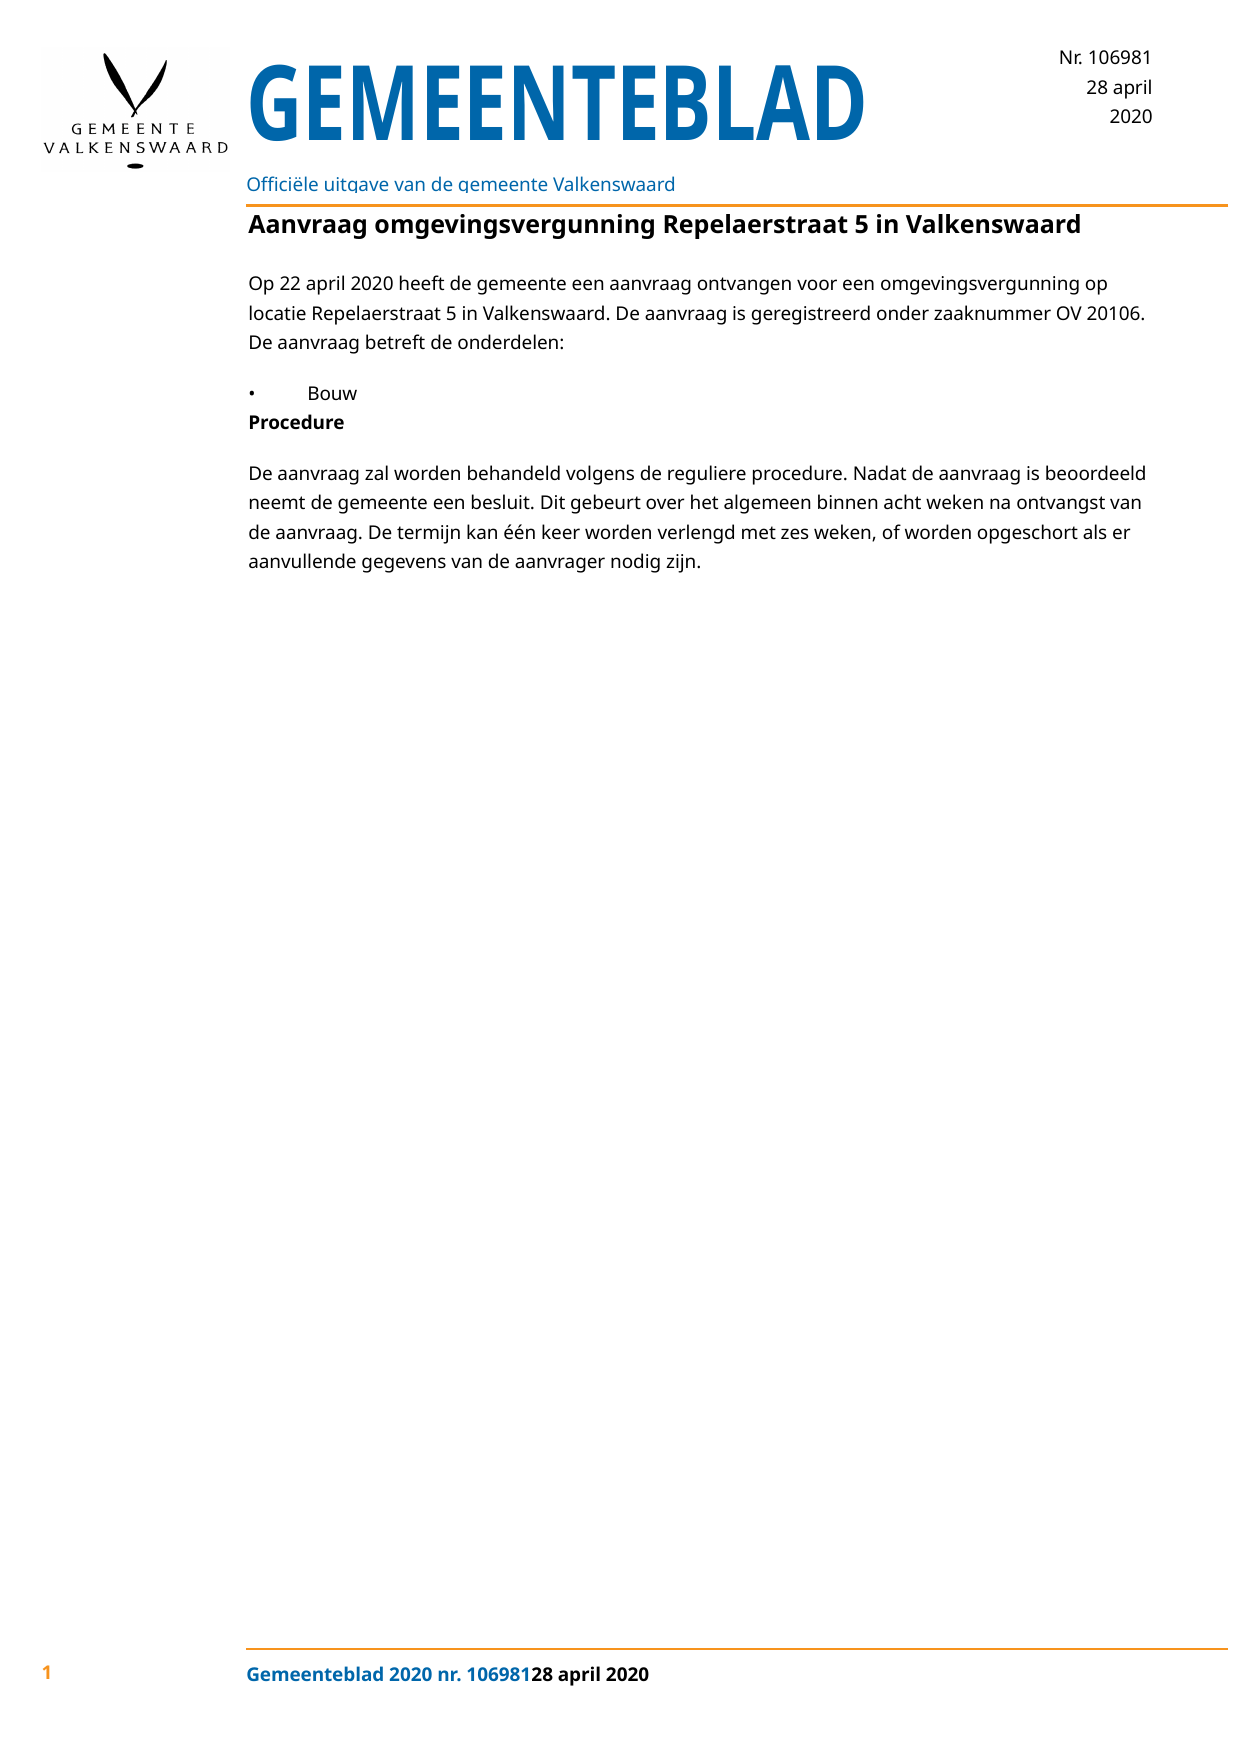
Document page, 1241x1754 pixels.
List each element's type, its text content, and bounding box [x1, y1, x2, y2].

text Aanvraag omgevingsvergunning Repelaerstraat 5 in Valkenswaard [248, 207, 1152, 241]
text Procedure [248, 409, 1152, 435]
picture [41, 47, 231, 172]
text Op 22 april 2020 heeft de gemeente een aanvraag ontvangen voor een omgevingsvergunning op locatie Repelaerstraat 5 in Valkenswaard. De aanvraag is geregistreerd onder zaaknummer OV 20106. De aanvraag betreft de onderdelen: [248, 270, 1152, 355]
text De aanvraag zal worden behandeld volgens de reguliere procedure. Nadat de aanvraag is beoordeeld neemt de gemeente een besluit. Dit gebeurt over het algemeen binnen acht weken na ontvangst van de aanvraag. De termijn kan één keer worden verlengd met zes weken, of worden opgeschort als er aanvullende gegevens van de aanvrager nodig zijn. [248, 460, 1152, 574]
list Bouw [248, 380, 1152, 406]
